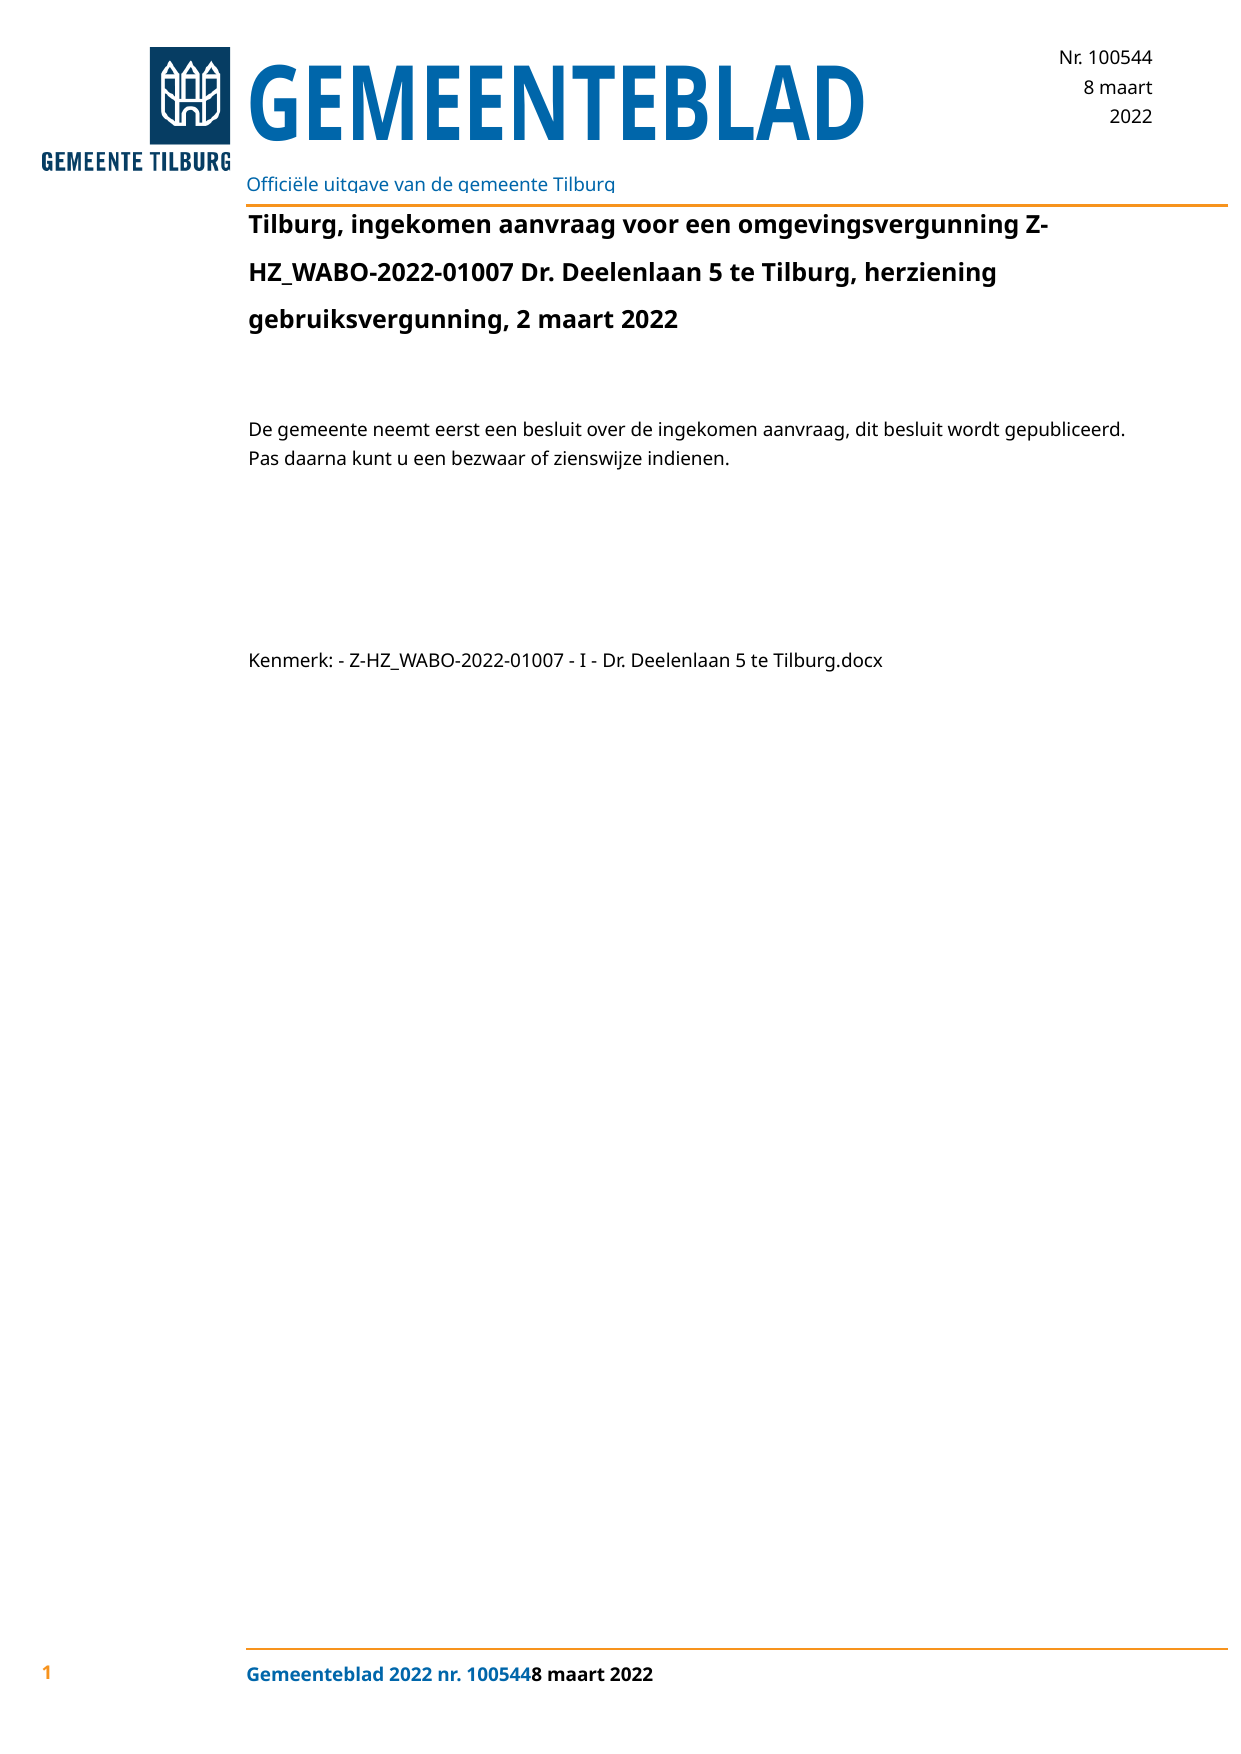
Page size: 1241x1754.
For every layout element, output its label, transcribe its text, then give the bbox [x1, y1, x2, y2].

text Kenmerk: - Z-HZ_WABO-2022-01007 - I - Dr. Deelenlaan 5 te Tilburg.docx [248, 647, 1152, 673]
text Tilburg, ingekomen aanvraag voor een omgevingsvergunning Z-HZ_WABO-2022-01007 Dr. Deelenlaan 5 te Tilburg, herziening gebruiksvergunning, 2 maart 2022 [248, 207, 1152, 336]
text De gemeente neemt eerst een besluit over de ingekomen aanvraag, dit besluit wordt gepubliceerd. Pas daarna kunt u een bezwaar of zienswijze indienen. [248, 416, 1152, 471]
picture [41, 47, 231, 172]
